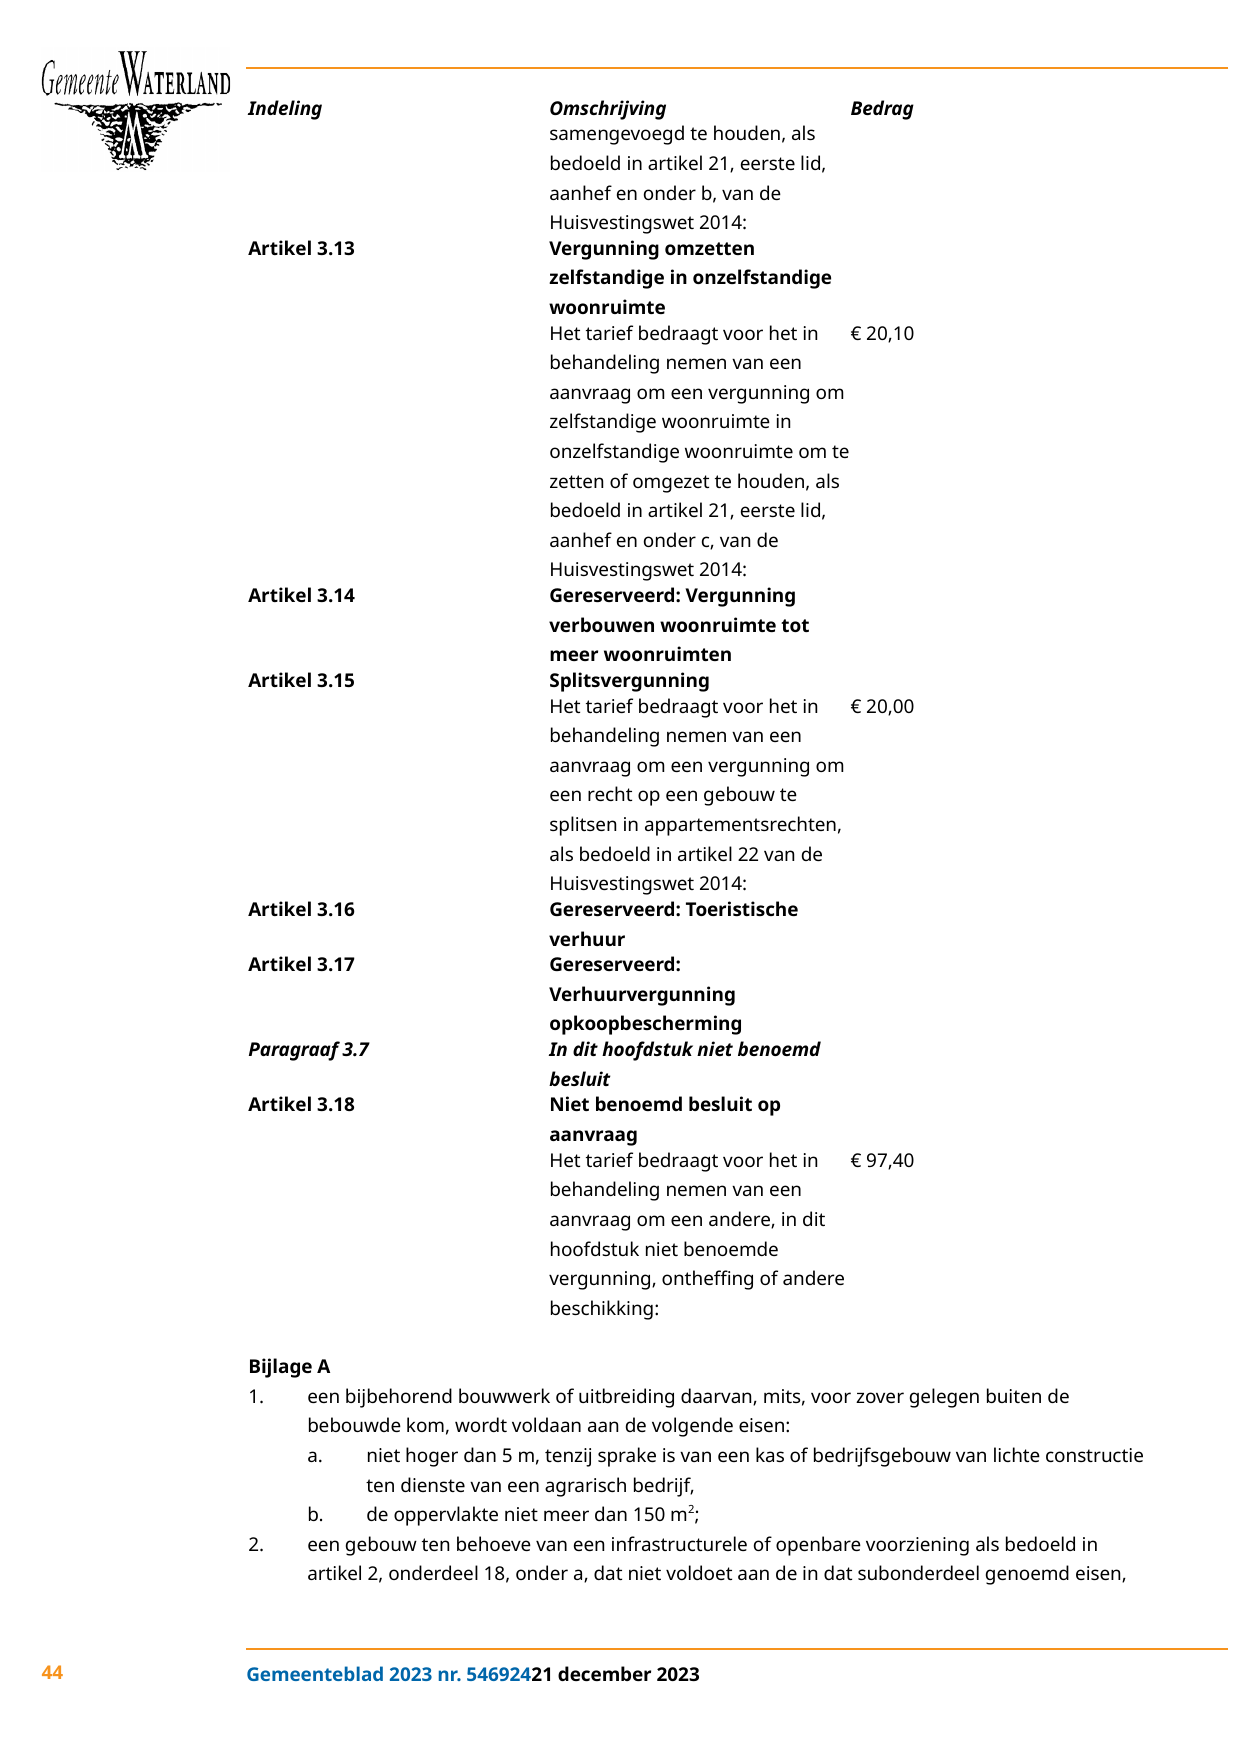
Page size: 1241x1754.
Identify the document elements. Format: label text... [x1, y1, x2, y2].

table_cell [248, 693, 549, 896]
picture [41, 47, 231, 172]
table_cell Artikel 3.16 [248, 896, 549, 951]
table_cell € 20,00 [850, 693, 1152, 896]
table_cell [248, 320, 549, 582]
list de oppervlakte niet meer dan 150 m2; [307, 1501, 1152, 1527]
table_cell [850, 1092, 1152, 1147]
table_cell Artikel 3.15 [248, 667, 549, 693]
table_cell Artikel 3.13 [248, 235, 549, 320]
table_cell [850, 235, 1152, 320]
table_cell Paragraaf 3.7 [248, 1036, 549, 1092]
table_cell Artikel 3.18 [248, 1092, 549, 1147]
table_cell Het tarief bedraagt voor het in behandeling nemen van een aanvraag om een andere, in dit hoofdstuk niet benoemde vergunning, ontheffing of andere beschikking: [549, 1147, 850, 1321]
table_cell [850, 1036, 1152, 1092]
table_cell Niet benoemd besluit op aanvraag [549, 1092, 850, 1147]
table_cell Vergunning omzetten zelfstandige in onzelfstandige woonruimte [549, 235, 850, 320]
table_cell [850, 121, 1152, 235]
table_cell € 97,40 [850, 1147, 1152, 1321]
table_cell Het tarief bedraagt voor het in behandeling nemen van een aanvraag om een vergunning om zelfstandige woonruimte in onzelfstandige woonruimte om te zetten of omgezet te houden, als bedoeld in artikel 21, eerste lid, aanhef en onder c, van de Huisvestingswet 2014: [549, 320, 850, 582]
table_cell Artikel 3.17 [248, 951, 549, 1036]
table_cell € 20,10 [850, 320, 1152, 582]
table_cell Artikel 3.14 [248, 582, 549, 667]
table_header Bedrag [850, 95, 1152, 121]
table_cell Gereserveerd: Verhuurvergunning opkoopbescherming [549, 951, 850, 1036]
table_cell Splitsvergunning [549, 667, 850, 693]
table_cell [248, 121, 549, 235]
table_cell [850, 582, 1152, 667]
list een gebouw ten behoeve van een infrastructurele of openbare voorziening als bedoeld in artikel 2, onderdeel 18, onder a, dat niet voldoet aan de in dat subonderdeel genoemd eisen, [248, 1531, 1152, 1586]
table_cell [850, 667, 1152, 693]
table_cell Het tarief bedraagt voor het in behandeling nemen van een aanvraag om een vergunning om een recht op een gebouw te splitsen in appartementsrechten, als bedoeld in artikel 22 van de Huisvestingswet 2014: [549, 693, 850, 896]
table_cell Gereserveerd: Toeristische verhuur [549, 896, 850, 951]
table_cell In dit hoofdstuk niet benoemd besluit [549, 1036, 850, 1092]
list niet hoger dan 5 m, tenzij sprake is van een kas of bedrijfsgebouw van lichte constructie ten dienste van een agrarisch bedrijf, [307, 1442, 1152, 1497]
list een bijbehorend bouwwerk of uitbreiding daarvan, mits, voor zover gelegen buiten de bebouwde kom, wordt voldaan aan de volgende eisen: [248, 1383, 1152, 1438]
table_cell Gereserveerd: Vergunning verbouwen woonruimte tot meer woonruimten [549, 582, 850, 667]
table_cell [248, 1147, 549, 1321]
table_cell [850, 896, 1152, 951]
table_cell samengevoegd te houden, als bedoeld in artikel 21, eerste lid, aanhef en onder b, van de Huisvestingswet 2014: [549, 121, 850, 235]
text Bijlage A [248, 1353, 1152, 1379]
table_cell [850, 951, 1152, 1036]
table_header Omschrijving [549, 95, 850, 121]
table_header Indeling [248, 95, 549, 121]
